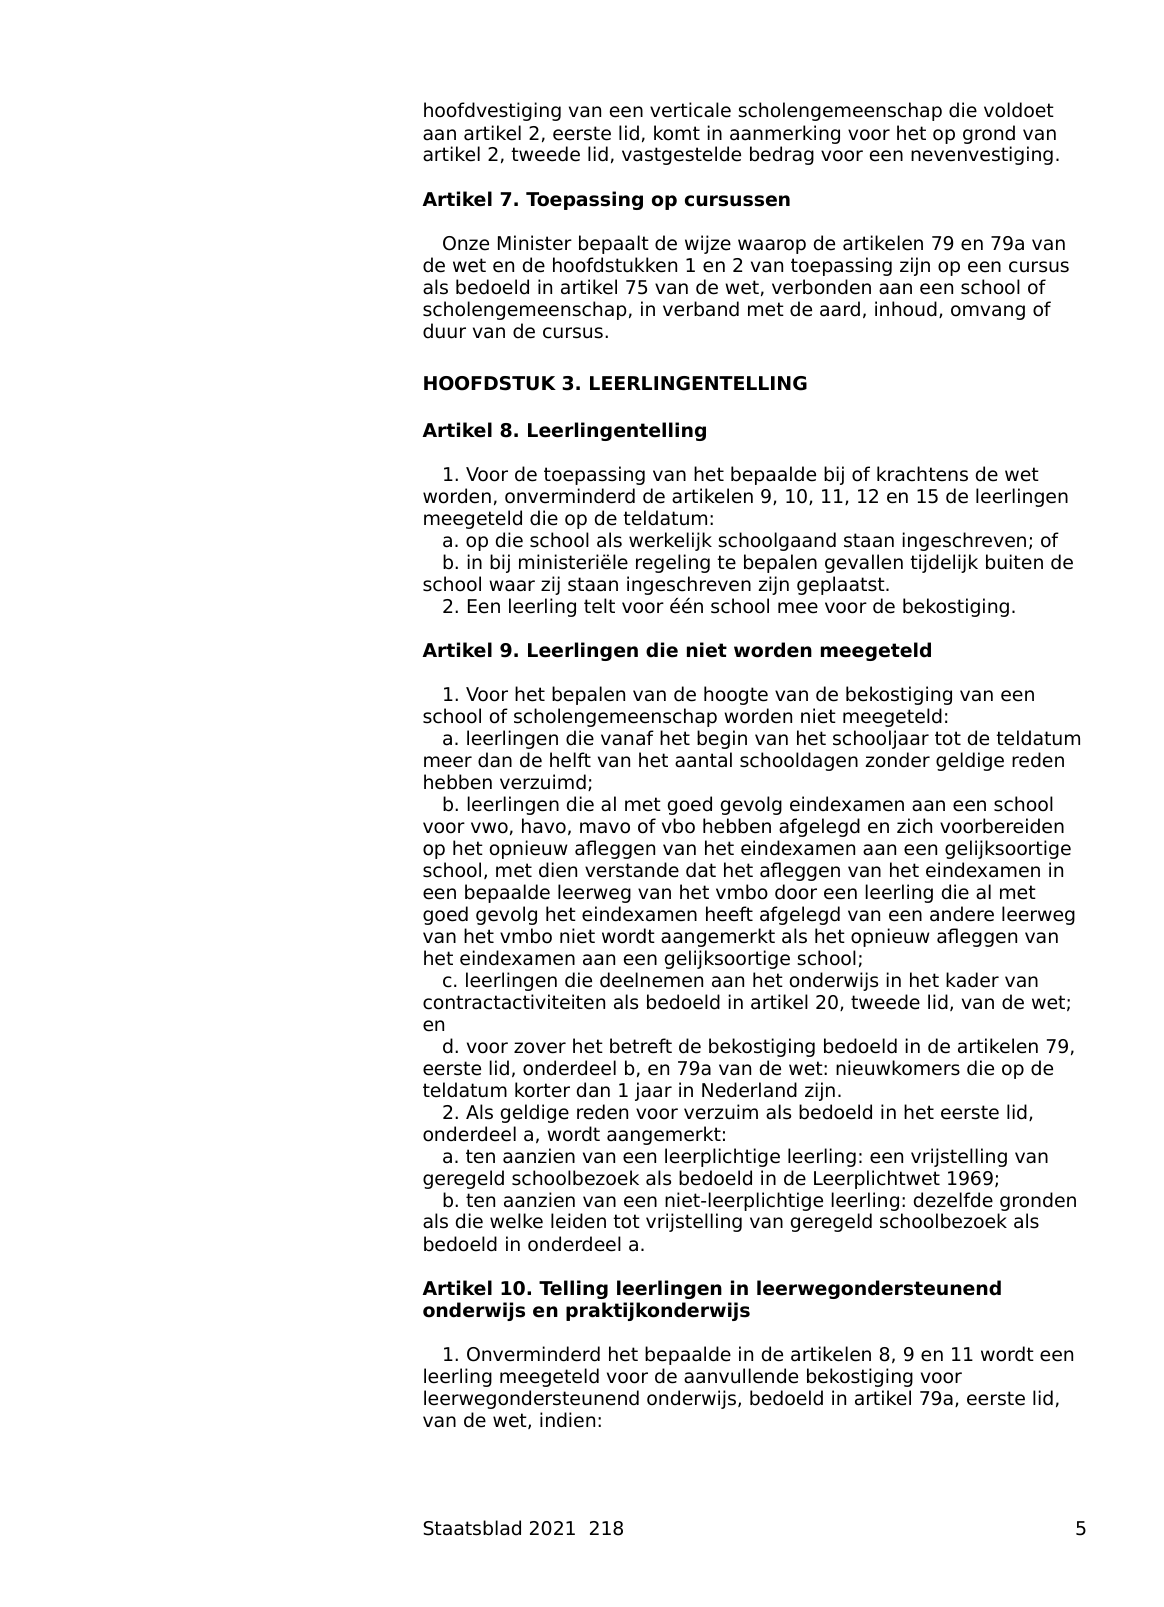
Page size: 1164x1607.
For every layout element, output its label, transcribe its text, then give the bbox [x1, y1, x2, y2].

text a. ten aanzien van een leerplichtige leerling: een vrijstelling van geregeld schoolbezoek als bedoeld in de Leerplichtwet 1969; [422, 1146, 1087, 1189]
text hoofdvestiging van een verticale scholengemeenschap die voldoet aan artikel 2, eerste lid, komt in aanmerking voor het op grond van artikel 2, tweede lid, vastgestelde bedrag voor een nevenvestiging. [422, 100, 1087, 166]
subtitle Artikel 7. Toepassing op cursussen [422, 188, 1087, 211]
text b. ten aanzien van een niet-leerplichtige leerling: dezelfde gronden als die welke leiden tot vrijstelling van geregeld schoolbezoek als bedoeld in onderdeel a. [422, 1189, 1087, 1255]
text Onze Minister bepaalt de wijze waarop de artikelen 79 en 79a van de wet en de hoofdstukken 1 en 2 van toepassing zijn op een cursus als bedoeld in artikel 75 van de wet, verbonden aan een school of scholengemeenschap, in verband met de aard, inhoud, omvang of duur van de cursus. [422, 233, 1087, 343]
subtitle HOOFDSTUK 3. LEERLINGENTELLING [422, 373, 1087, 394]
subtitle Artikel 9. Leerlingen die niet worden meegeteld [422, 640, 1087, 662]
subtitle Artikel 10. Telling leerlingen in leerwegondersteunend onderwijs en praktijkonderwijs [422, 1278, 1087, 1322]
text 2. Een leerling telt voor één school mee voor de bekostiging. [422, 596, 1087, 618]
text c. leerlingen die deelnemen aan het onderwijs in het kader van contractactiviteiten als bedoeld in artikel 20, tweede lid, van de wet; en [422, 970, 1087, 1036]
text 1. Voor het bepalen van de hoogte van de bekostiging van een school of scholengemeenschap worden niet meegeteld: [422, 684, 1087, 728]
text 1. Onverminderd het bepaalde in de artikelen 8, 9 en 11 wordt een leerling meegeteld voor de aanvullende bekostiging voor leerwegondersteunend onderwijs, bedoeld in artikel 79a, eerste lid, van de wet, indien: [422, 1344, 1087, 1432]
text 1. Voor de toepassing van het bepaalde bij of krachtens de wet worden, onverminderd de artikelen 9, 10, 11, 12 en 15 de leerlingen meegeteld die op de teldatum: [422, 464, 1087, 530]
text b. in bij ministeriële regeling te bepalen gevallen tijdelijk buiten de school waar zij staan ingeschreven zijn geplaatst. [422, 552, 1087, 596]
subtitle Artikel 8. Leerlingentelling [422, 419, 1087, 442]
text b. leerlingen die al met goed gevolg eindexamen aan een school voor vwo, havo, mavo of vbo hebben afgelegd en zich voorbereiden op het opnieuw afleggen van het eindexamen aan een gelijksoortige school, met dien verstande dat het afleggen van het eindexamen in een bepaalde leerweg van het vmbo door een leerling die al met goed gevolg het eindexamen heeft afgelegd van een andere leerweg van het vmbo niet wordt aangemerkt als het opnieuw afleggen van het eindexamen aan een gelijksoortige school; [422, 794, 1087, 970]
text d. voor zover het betreft de bekostiging bedoeld in de artikelen 79, eerste lid, onderdeel b, en 79a van de wet: nieuwkomers die op de teldatum korter dan 1 jaar in Nederland zijn. [422, 1036, 1087, 1102]
text 2. Als geldige reden voor verzuim als bedoeld in het eerste lid, onderdeel a, wordt aangemerkt: [422, 1102, 1087, 1146]
text a. op die school als werkelijk schoolgaand staan ingeschreven; of [422, 530, 1087, 552]
text a. leerlingen die vanaf het begin van het schooljaar tot de teldatum meer dan de helft van het aantal schooldagen zonder geldige reden hebben verzuimd; [422, 728, 1087, 794]
